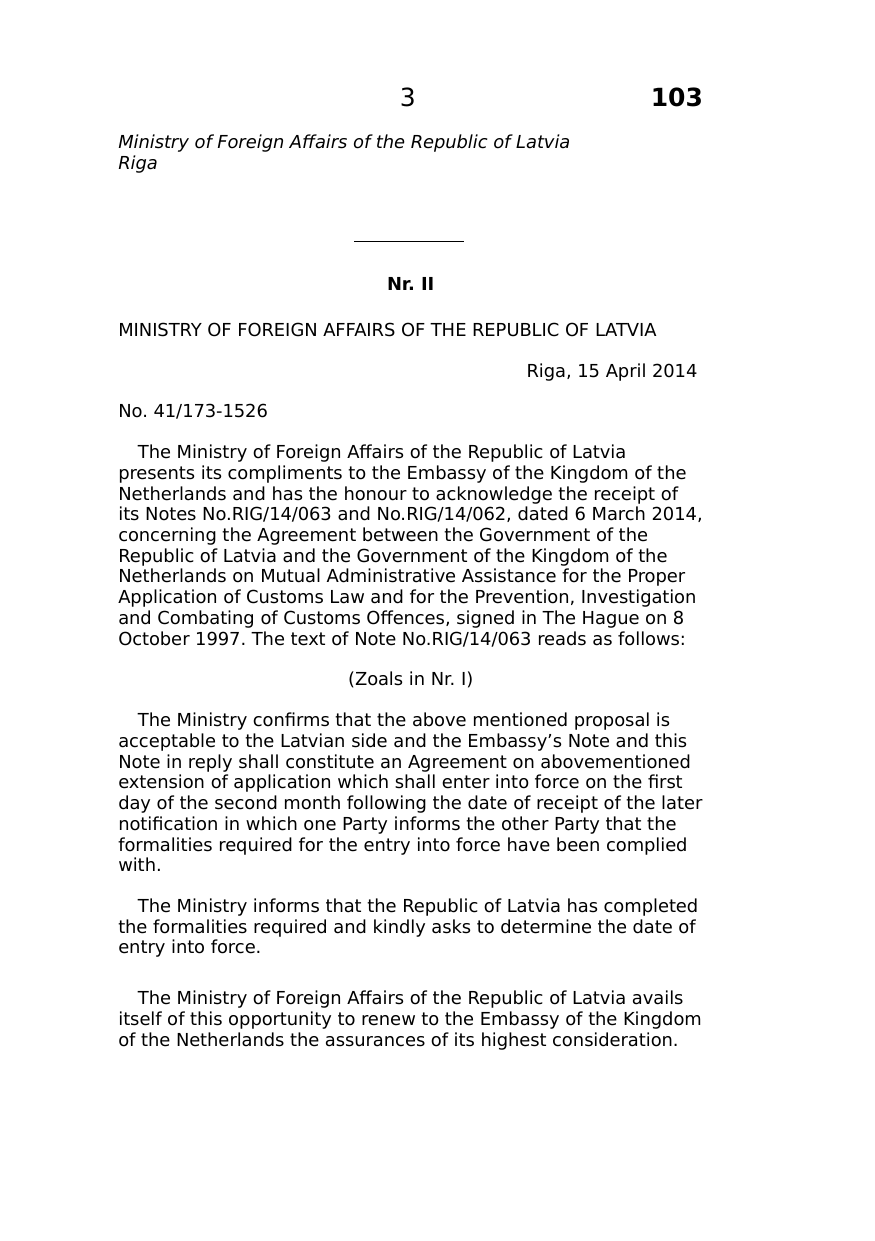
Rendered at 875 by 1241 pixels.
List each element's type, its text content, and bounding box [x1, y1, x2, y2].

text The Ministry confirms that the above mentioned proposal is acceptable to the Latvian side and the Embassy’s Note and this Note in reply shall constitute an Agreement on abovementioned extension of application which shall enter into force on the first day of the second month following the date of receipt of the later notification in which one Party informs the other Party that the formalities required for the entry into force have been complied with. [118, 710, 703, 876]
text The Ministry informs that the Republic of Latvia has completed the formalities required and kindly asks to determine the date of entry into force. [118, 896, 703, 958]
text The Ministry of Foreign Affairs of the Republic of Latvia presents its compliments to the Embassy of the Kingdom of the Netherlands and has the honour to acknowledge the receipt of its Notes No.RIG/14/063 and No.RIG/14/062, dated 6 March 2014, concerning the Agreement between the Government of the Republic of Latvia and the Government of the Kingdom of the Netherlands on Mutual Administrative Assistance for the Proper Application of Customs Law and for the Prevention, Investigation and Combating of Customs Offences, signed in The Hague on 8 October 1997. The text of Note No.RIG/14/063 reads as follows: [118, 442, 703, 649]
text (Zoals in Nr. I) [118, 669, 703, 690]
text Riga, 15 April 2014 [118, 361, 703, 381]
subtitle Nr. II [118, 274, 703, 295]
text Riga [118, 153, 703, 173]
text The Ministry of Foreign Affairs of the Republic of Latvia avails itself of this opportunity to renew to the Embassy of the Kingdom of the Netherlands the assurances of its highest consideration. [118, 988, 703, 1050]
text MINISTRY OF FOREIGN AFFAIRS OF THE REPUBLIC OF LATVIA [118, 320, 703, 341]
text Ministry of Foreign Affairs of the Republic of Latvia [118, 132, 703, 153]
text No. 41/173-1526 [118, 401, 703, 422]
